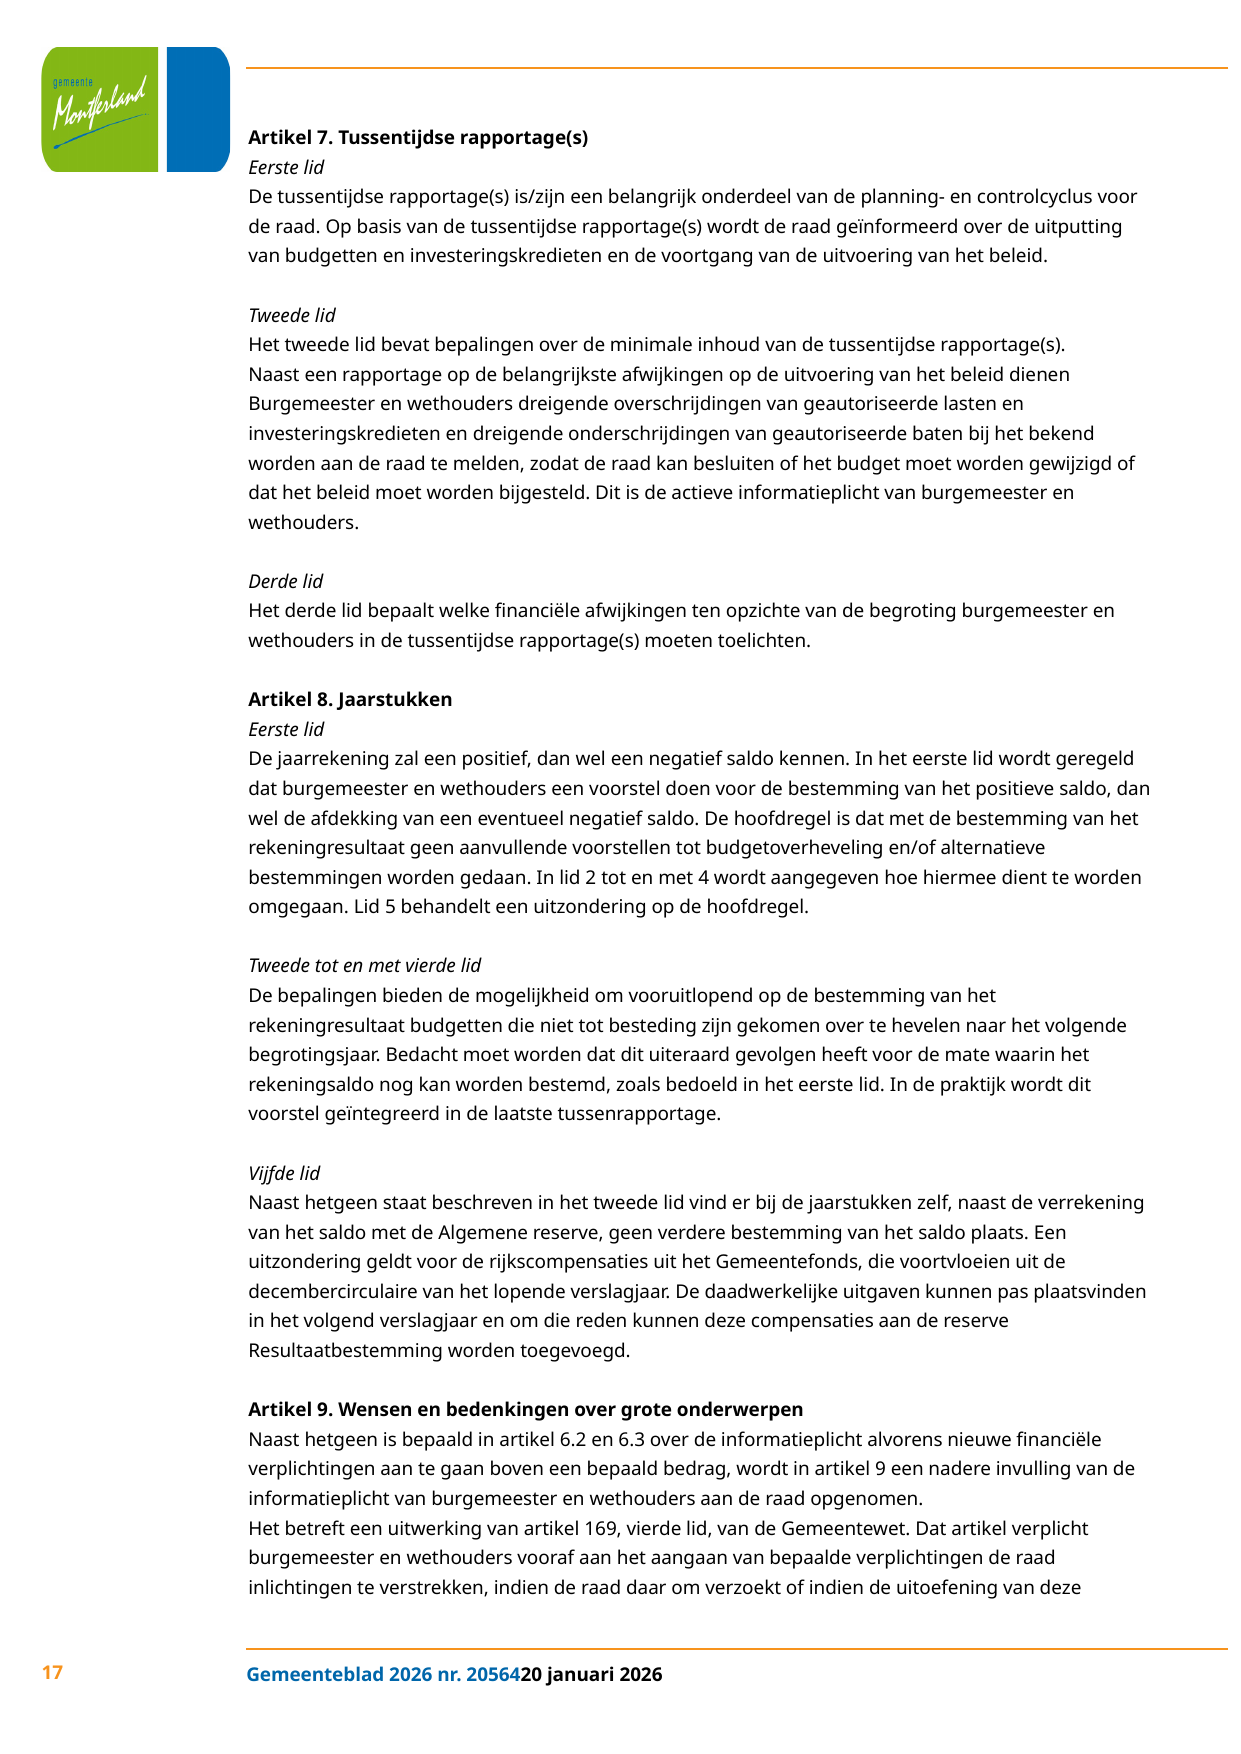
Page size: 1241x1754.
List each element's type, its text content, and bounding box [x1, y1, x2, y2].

text De jaarrekening zal een positief, dan wel een negatief saldo kennen. In het eerste lid wordt geregeld dat burgemeester en wethouders een voorstel doen voor de bestemming van het positieve saldo, dan wel de afdekking van een eventueel negatief saldo. De hoofdregel is dat met de bestemming van het rekeningresultaat geen aanvullende voorstellen tot budgetoverheveling en/of alternatieve bestemmingen worden gedaan. In lid 2 tot en met 4 wordt aangegeven hoe hiermee dient te worden omgegaan. Lid 5 behandelt een uitzondering op de hoofdregel. [248, 746, 1152, 919]
text Naast hetgeen staat beschreven in het tweede lid vind er bij de jaarstukken zelf, naast de verrekening van het saldo met de Algemene reserve, geen verdere bestemming van het saldo plaats. Een uitzondering geldt voor de rijkscompensaties uit het Gemeentefonds, die voortvloeien uit de decembercirculaire van het lopende verslagjaar. De daadwerkelijke uitgaven kunnen pas plaatsvinden in het volgend verslagjaar en om die reden kunnen deze compensaties aan de reserve Resultaatbestemming worden toegevoegd. [248, 1189, 1152, 1363]
text Het betreft een uitwerking van artikel 169, vierde lid, van de Gemeentewet. Dat artikel verplicht burgemeester en wethouders vooraf aan het aangaan van bepaalde verplichtingen de raad inlichtingen te verstrekken, indien de raad daar om verzoekt of indien de uitoefening van deze [248, 1515, 1152, 1600]
text Artikel 9. Wensen en bedenkingen over grote onderwerpen [248, 1396, 1152, 1422]
picture [41, 47, 231, 172]
text Naast hetgeen is bepaald in artikel 6.2 en 6.3 over de informatieplicht alvorens nieuwe financiële verplichtingen aan te gaan boven een bepaald bedrag, wordt in artikel 9 een nadere invulling van de informatieplicht van burgemeester en wethouders aan de raad opgenomen. [248, 1426, 1152, 1511]
text Eerste lid [248, 716, 1152, 742]
text De tussentijdse rapportage(s) is/zijn een belangrijk onderdeel van de planning- en controlcyclus voor de raad. Op basis van de tussentijdse rapportage(s) wordt de raad geïnformeerd over de uitputting van budgetten en investeringskredieten en de voortgang van de uitvoering van het beleid. [248, 183, 1152, 268]
text Naast een rapportage op de belangrijkste afwijkingen op de uitvoering van het beleid dienen Burgemeester en wethouders dreigende overschrijdingen van geautoriseerde lasten en investeringskredieten en dreigende onderschrijdingen van geautoriseerde baten bij het bekend worden aan de raad te melden, zodat de raad kan besluiten of het budget moet worden gewijzigd of dat het beleid moet worden bijgesteld. Dit is de actieve informatieplicht van burgemeester en wethouders. [248, 361, 1152, 535]
text De bepalingen bieden de mogelijkheid om vooruitlopend op de bestemming van het rekeningresultaat budgetten die niet tot besteding zijn gekomen over te hevelen naar het volgende begrotingsjaar. Bedacht moet worden dat dit uiteraard gevolgen heeft voor de mate waarin het rekeningsaldo nog kan worden bestemd, zoals bedoeld in het eerste lid. In de praktijk wordt dit voorstel geïntegreerd in de laatste tussenrapportage. [248, 982, 1152, 1126]
text Artikel 8. Jaarstukken [248, 686, 1152, 712]
text Derde lid [248, 568, 1152, 594]
text Artikel 7. Tussentijdse rapportage(s) [248, 124, 1152, 150]
text Het derde lid bepaalt welke financiële afwijkingen ten opzichte van de begroting burgemeester en wethouders in de tussentijdse rapportage(s) moeten toelichten. [248, 598, 1152, 653]
text Vijfde lid [248, 1160, 1152, 1186]
text Tweede lid [248, 302, 1152, 328]
text Tweede tot en met vierde lid [248, 953, 1152, 978]
text Eerste lid [248, 154, 1152, 180]
text Het tweede lid bevat bepalingen over de minimale inhoud van de tussentijdse rapportage(s). [248, 331, 1152, 357]
